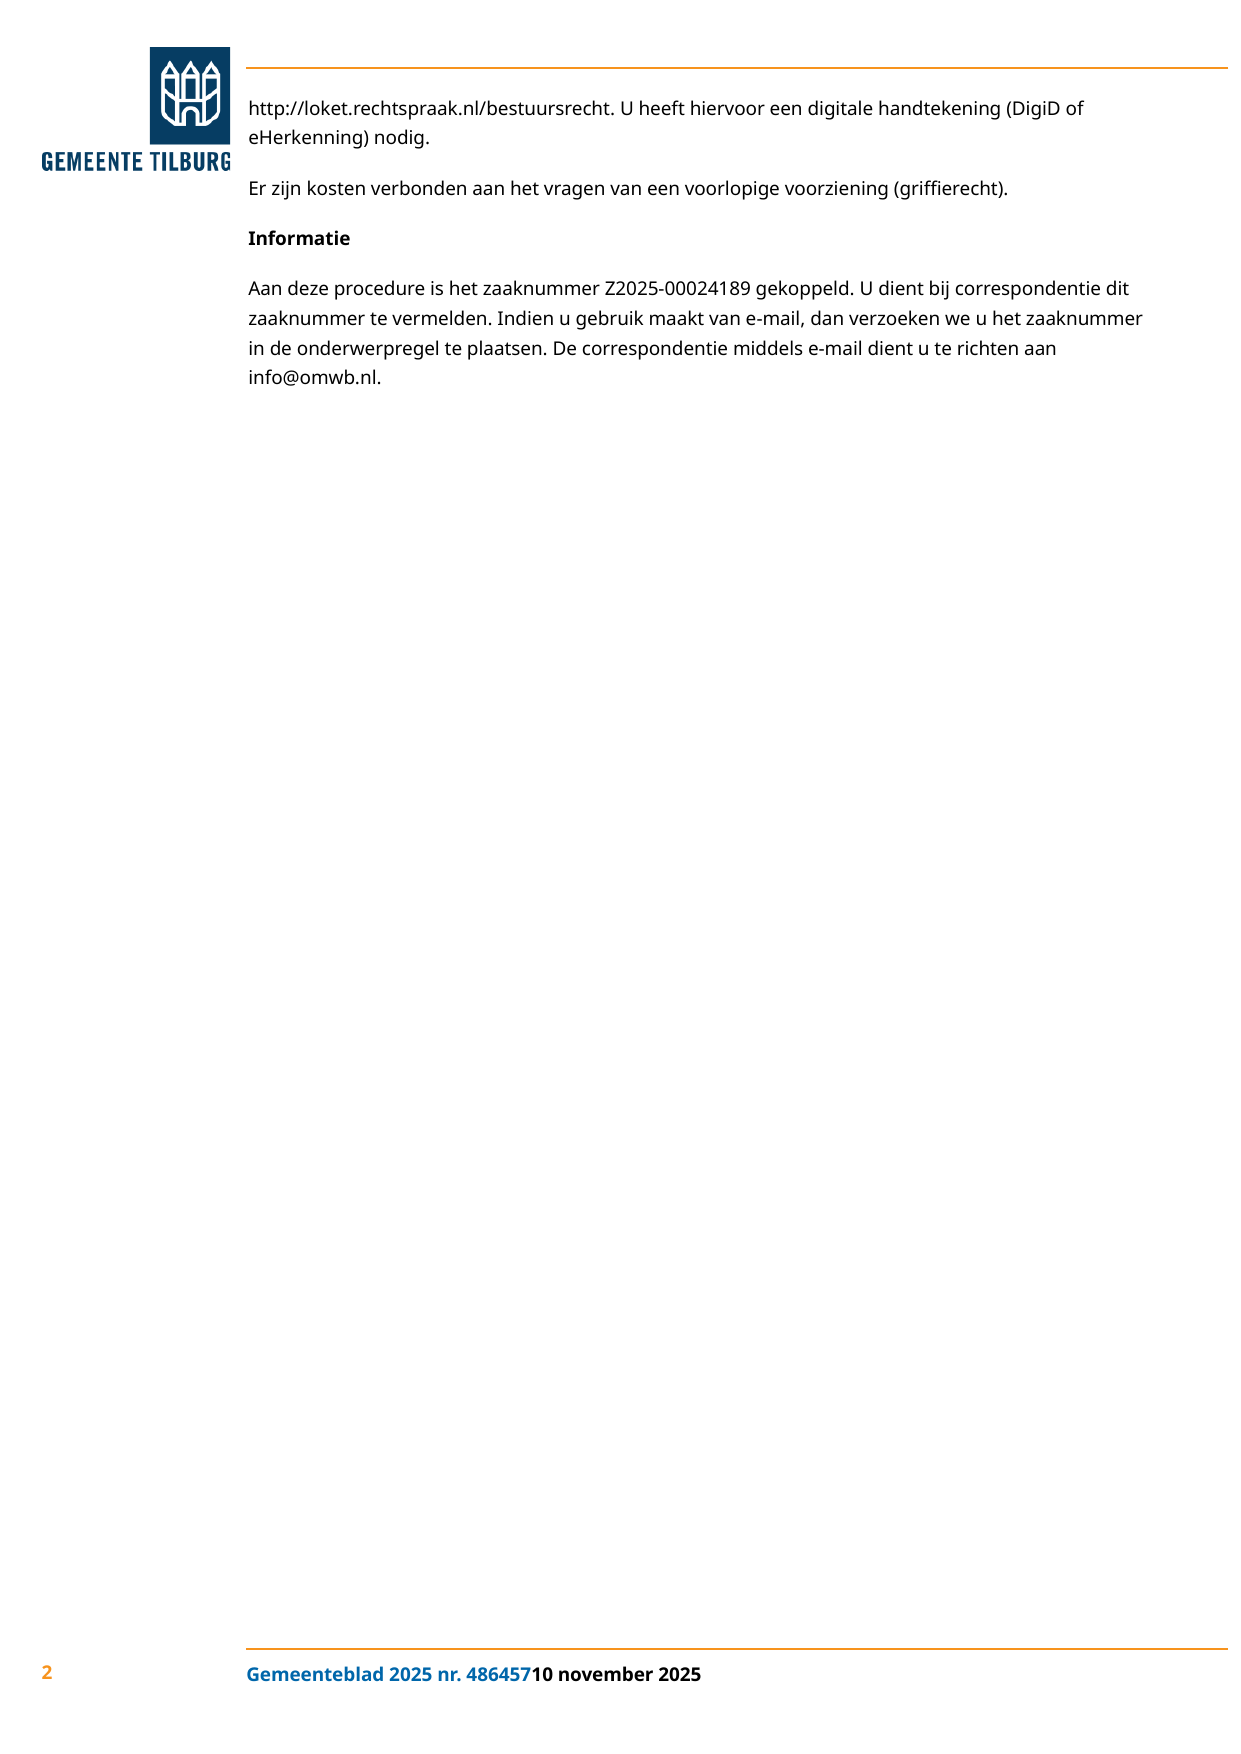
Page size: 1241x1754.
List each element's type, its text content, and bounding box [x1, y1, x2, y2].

text http://loket.rechtspraak.nl/bestuursrecht. U heeft hiervoor een digitale handtekening (DigiD of eHerkenning) nodig. [248, 95, 1152, 150]
text Aan deze procedure is het zaaknummer Z2025-00024189 gekoppeld. U dient bij correspondentie dit zaaknummer te vermelden. Indien u gebruik maakt van e-mail, dan verzoeken we u het zaaknummer in de onderwerpregel te plaatsen. De correspondentie middels e-mail dient u te richten aan info@omwb.nl. [248, 276, 1152, 390]
text Er zijn kosten verbonden aan het vragen van een voorlopige voorziening (griffierecht). [248, 175, 1152, 201]
text Informatie [248, 225, 1152, 251]
picture [41, 47, 231, 172]
